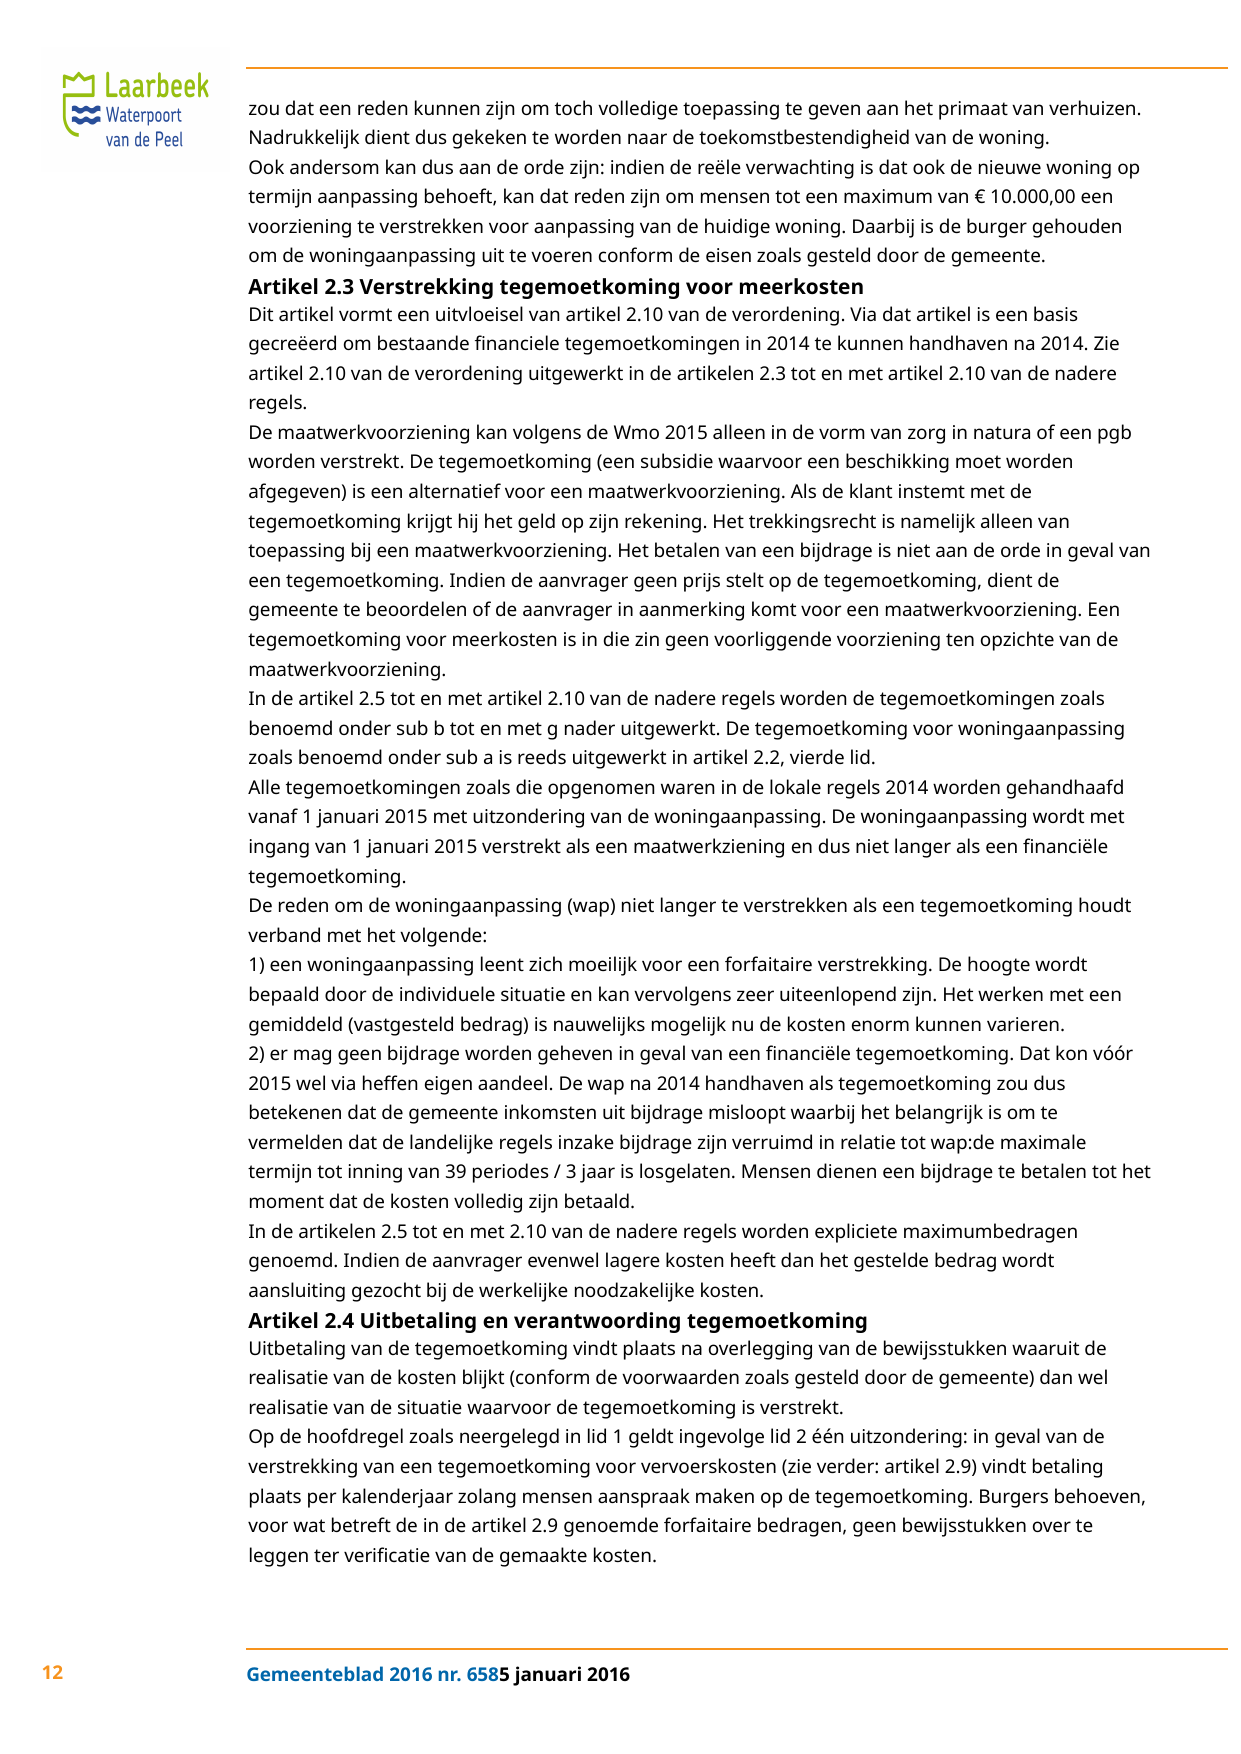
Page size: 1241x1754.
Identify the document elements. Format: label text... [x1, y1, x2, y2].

text 2) er mag geen bijdrage worden geheven in geval van een financiële tegemoetkoming. Dat kon vóór 2015 wel via heffen eigen aandeel. De wap na 2014 handhaven als tegemoetkoming zou dus betekenen dat de gemeente inkomsten uit bijdrage misloopt waarbij het belangrijk is om te vermelden dat de landelijke regels inzake bijdrage zijn verruimd in relatie tot wap:de maximale termijn tot inning van 39 periodes / 3 jaar is losgelaten. Mensen dienen een bijdrage te betalen tot het moment dat de kosten volledig zijn betaald. [248, 1040, 1152, 1214]
text Artikel 2.3 Verstrekking tegemoetkoming voor meerkosten [248, 272, 1152, 301]
text Uitbetaling van de tegemoetkoming vindt plaats na overlegging van de bewijsstukken waaruit de realisatie van de kosten blijkt (conform de voorwaarden zoals gesteld door de gemeente) dan wel realisatie van de situatie waarvoor de tegemoetkoming is verstrekt. [248, 1335, 1152, 1420]
text 1) een woningaanpassing leent zich moeilijk voor een forfaitaire verstrekking. De hoogte wordt bepaald door de individuele situatie en kan vervolgens zeer uiteenlopend zijn. Het werken met een gemiddeld (vastgesteld bedrag) is nauwelijks mogelijk nu de kosten enorm kunnen varieren. [248, 952, 1152, 1036]
text In de artikelen 2.5 tot en met 2.10 van de nadere regels worden expliciete maximumbedragen genoemd. Indien de aanvrager evenwel lagere kosten heeft dan het gestelde bedrag wordt aansluiting gezocht bij de werkelijke noodzakelijke kosten. [248, 1218, 1152, 1303]
text zou dat een reden kunnen zijn om toch volledige toepassing te geven aan het primaat van verhuizen. Nadrukkelijk dient dus gekeken te worden naar de toekomstbestendigheid van de woning. [248, 95, 1152, 150]
picture [41, 47, 231, 172]
text De maatwerkvoorziening kan volgens de Wmo 2015 alleen in de vorm van zorg in natura of een pgb worden verstrekt. De tegemoetkoming (een subsidie waarvoor een beschikking moet worden afgegeven) is een alternatief voor een maatwerkvoorziening. Als de klant instemt met de tegemoetkoming krijgt hij het geld op zijn rekening. Het trekkingsrecht is namelijk alleen van toepassing bij een maatwerkvoorziening. Het betalen van een bijdrage is niet aan de orde in geval van een tegemoetkoming. Indien de aanvrager geen prijs stelt op de tegemoetkoming, dient de gemeente te beoordelen of de aanvrager in aanmerking komt voor een maatwerkvoorziening. Een tegemoetkoming voor meerkosten is in die zin geen voorliggende voorziening ten opzichte van de maatwerkvoorziening. [248, 419, 1152, 681]
text Op de hoofdregel zoals neergelegd in lid 1 geldt ingevolge lid 2 één uitzondering: in geval van de verstrekking van een tegemoetkoming voor vervoerskosten (zie verder: artikel 2.9) vindt betaling plaats per kalenderjaar zolang mensen aanspraak maken op de tegemoetkoming. Burgers behoeven, voor wat betreft de in de artikel 2.9 genoemde forfaitaire bedragen, geen bewijsstukken over te leggen ter verificatie van de gemaakte kosten. [248, 1424, 1152, 1568]
text In de artikel 2.5 tot en met artikel 2.10 van de nadere regels worden de tegemoetkomingen zoals benoemd onder sub b tot en met g nader uitgewerkt. De tegemoetkoming voor woningaanpassing zoals benoemd onder sub a is reeds uitgewerkt in artikel 2.2, vierde lid. [248, 685, 1152, 770]
text Dit artikel vormt een uitvloeisel van artikel 2.10 van de verordening. Via dat artikel is een basis gecreëerd om bestaande financiele tegemoetkomingen in 2014 te kunnen handhaven na 2014. Zie artikel 2.10 van de verordening uitgewerkt in de artikelen 2.3 tot en met artikel 2.10 van de nadere regels. [248, 301, 1152, 415]
text Ook andersom kan dus aan de orde zijn: indien de reële verwachting is dat ook de nieuwe woning op termijn aanpassing behoeft, kan dat reden zijn om mensen tot een maximum van € 10.000,00 een voorziening te verstrekken voor aanpassing van de huidige woning. Daarbij is de burger gehouden om de woningaanpassing uit te voeren conform de eisen zoals gesteld door de gemeente. [248, 154, 1152, 268]
text De reden om de woningaanpassing (wap) niet langer te verstrekken als een tegemoetkoming houdt verband met het volgende: [248, 892, 1152, 948]
text Alle tegemoetkomingen zoals die opgenomen waren in de lokale regels 2014 worden gehandhaafd vanaf 1 januari 2015 met uitzondering van de woningaanpassing. De woningaanpassing wordt met ingang van 1 januari 2015 verstrekt als een maatwerkziening en dus niet langer als een financiële tegemoetkoming. [248, 774, 1152, 888]
text Artikel 2.4 Uitbetaling en verantwoording tegemoetkoming [248, 1307, 1152, 1335]
